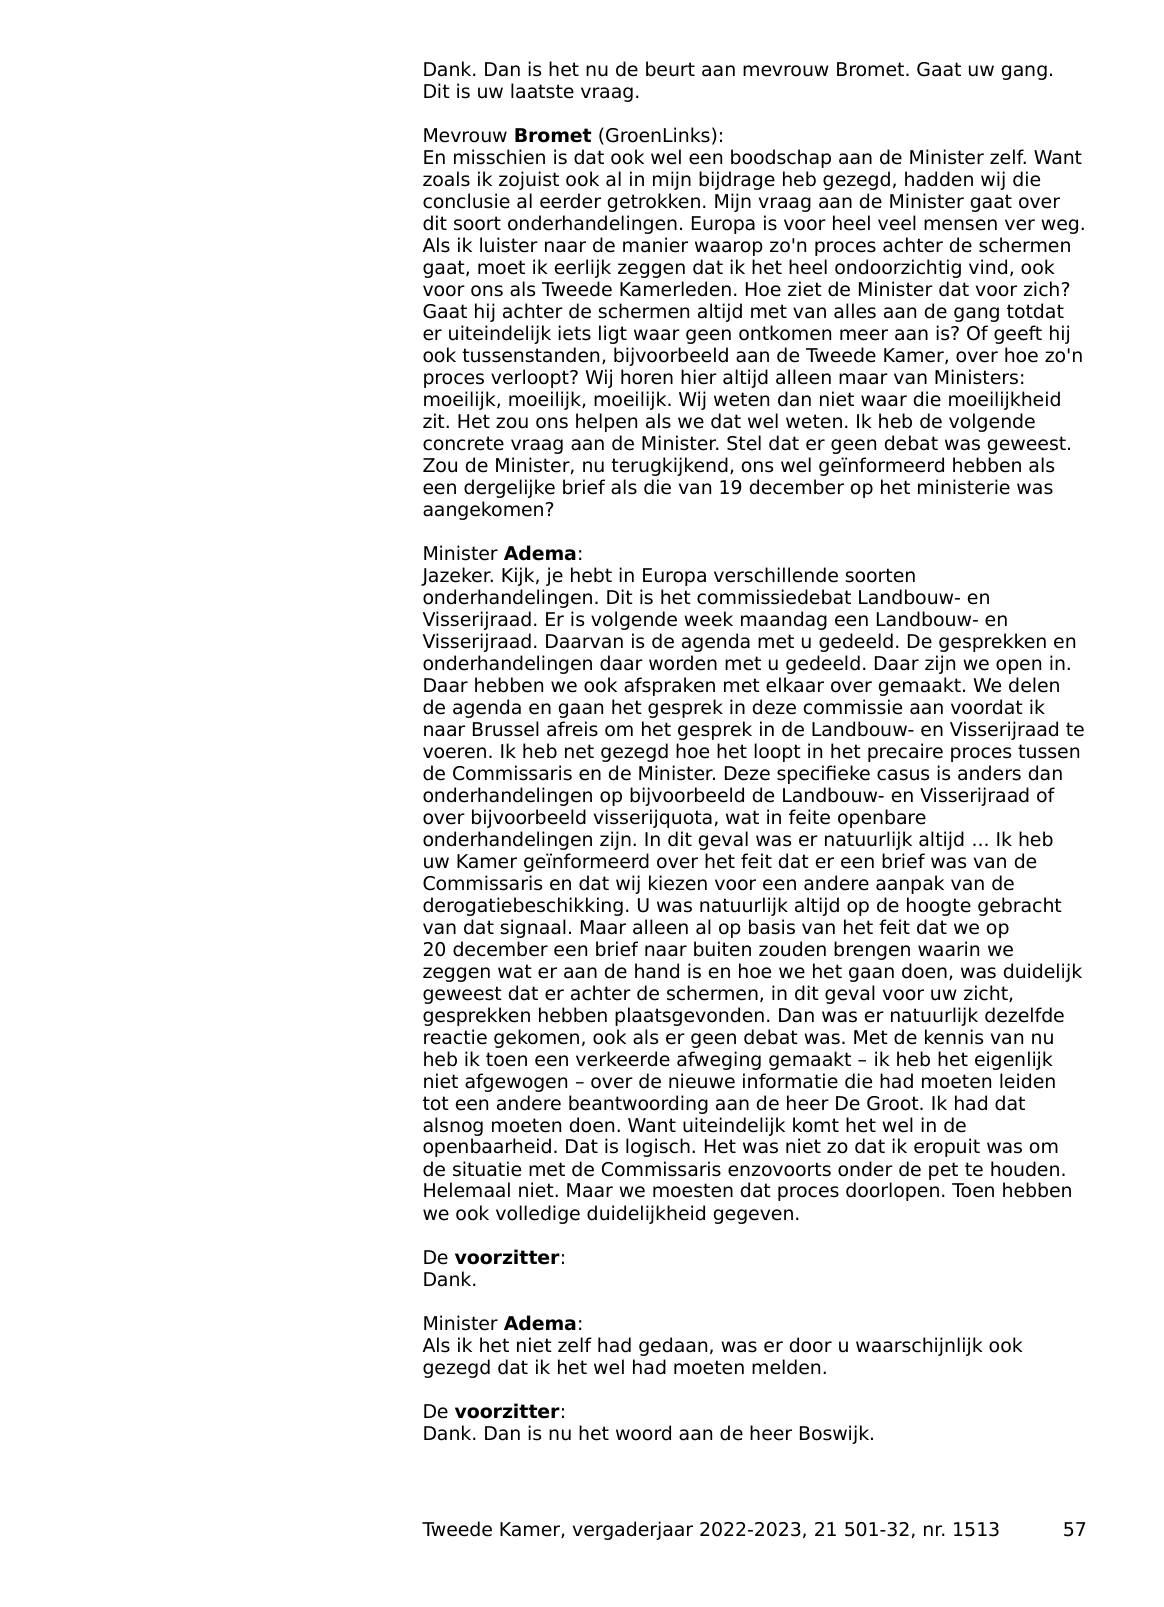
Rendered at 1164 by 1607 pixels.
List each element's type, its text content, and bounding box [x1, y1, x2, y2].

text Minister Adema: [422, 543, 1087, 565]
text Dank. [422, 1268, 1087, 1291]
text En misschien is dat ook wel een boodschap aan de Minister zelf. Want zoals ik zojuist ook al in mijn bijdrage heb gezegd, hadden wij die conclusie al eerder getrokken. Mijn vraag aan de Minister gaat over dit soort onderhandelingen. Europa is voor heel veel mensen ver weg. Als ik luister naar de manier waarop zo'n proces achter de schermen gaat, moet ik eerlijk zeggen dat ik het heel ondoorzichtig vind, ook voor ons als Tweede Kamerleden. Hoe ziet de Minister dat voor zich? Gaat hij achter de schermen altijd met van alles aan de gang totdat er uiteindelijk iets ligt waar geen ontkomen meer aan is? Of geeft hij ook tussenstanden, bijvoorbeeld aan de Tweede Kamer, over hoe zo'n proces verloopt? Wij horen hier altijd alleen maar van Ministers: moeilijk, moeilijk, moeilijk. Wij weten dan niet waar die moeilijkheid zit. Het zou ons helpen als we dat wel weten. Ik heb de volgende concrete vraag aan de Minister. Stel dat er geen debat was geweest. Zou de Minister, nu terugkijkend, ons wel geïnformeerd hebben als een dergelijke brief als die van 19 december op het ministerie was aangekomen? [422, 147, 1087, 521]
text Dank. Dan is het nu de beurt aan mevrouw Bromet. Gaat uw gang. Dit is uw laatste vraag. [422, 59, 1087, 103]
text Dank. Dan is nu het woord aan de heer Boswijk. [422, 1423, 1087, 1445]
text Minister Adema: [422, 1313, 1087, 1335]
text Mevrouw Bromet (GroenLinks): [422, 125, 1087, 147]
text De voorzitter: [422, 1401, 1087, 1423]
text De voorzitter: [422, 1247, 1087, 1268]
text Als ik het niet zelf had gedaan, was er door u waarschijnlijk ook gezegd dat ik het wel had moeten melden. [422, 1335, 1087, 1379]
text Jazeker. Kijk, je hebt in Europa verschillende soorten onderhandelingen. Dit is het commissiedebat Landbouw- en Visserijraad. Er is volgende week maandag een Landbouw- en Visserijraad. Daarvan is de agenda met u gedeeld. De gesprekken en onderhandelingen daar worden met u gedeeld. Daar zijn we open in. Daar hebben we ook afspraken met elkaar over gemaakt. We delen de agenda en gaan het gesprek in deze commissie aan voordat ik naar Brussel afreis om het gesprek in de Landbouw- en Visserijraad te voeren. Ik heb net gezegd hoe het loopt in het precaire proces tussen de Commissaris en de Minister. Deze specifieke casus is anders dan onderhandelingen op bijvoorbeeld de Landbouw- en Visserijraad of over bijvoorbeeld visserijquota, wat in feite openbare onderhandelingen zijn. In dit geval was er natuurlijk altijd ... Ik heb uw Kamer geïnformeerd over het feit dat er een brief was van de Commissaris en dat wij kiezen voor een andere aanpak van de derogatiebeschikking. U was natuurlijk altijd op de hoogte gebracht van dat signaal. Maar alleen al op basis van het feit dat we op 20 december een brief naar buiten zouden brengen waarin we zeggen wat er aan de hand is en hoe we het gaan doen, was duidelijk geweest dat er achter de schermen, in dit geval voor uw zicht, gesprekken hebben plaatsgevonden. Dan was er natuurlijk dezelfde reactie gekomen, ook als er geen debat was. Met de kennis van nu heb ik toen een verkeerde afweging gemaakt – ik heb het eigenlijk niet afgewogen – over de nieuwe informatie die had moeten leiden tot een andere beantwoording aan de heer De Groot. Ik had dat alsnog moeten doen. Want uiteindelijk komt het wel in de openbaarheid. Dat is logisch. Het was niet zo dat ik eropuit was om de situatie met de Commissaris enzovoorts onder de pet te houden. Helemaal niet. Maar we moesten dat proces doorlopen. Toen hebben we ook volledige duidelijkheid gegeven. [422, 565, 1087, 1224]
